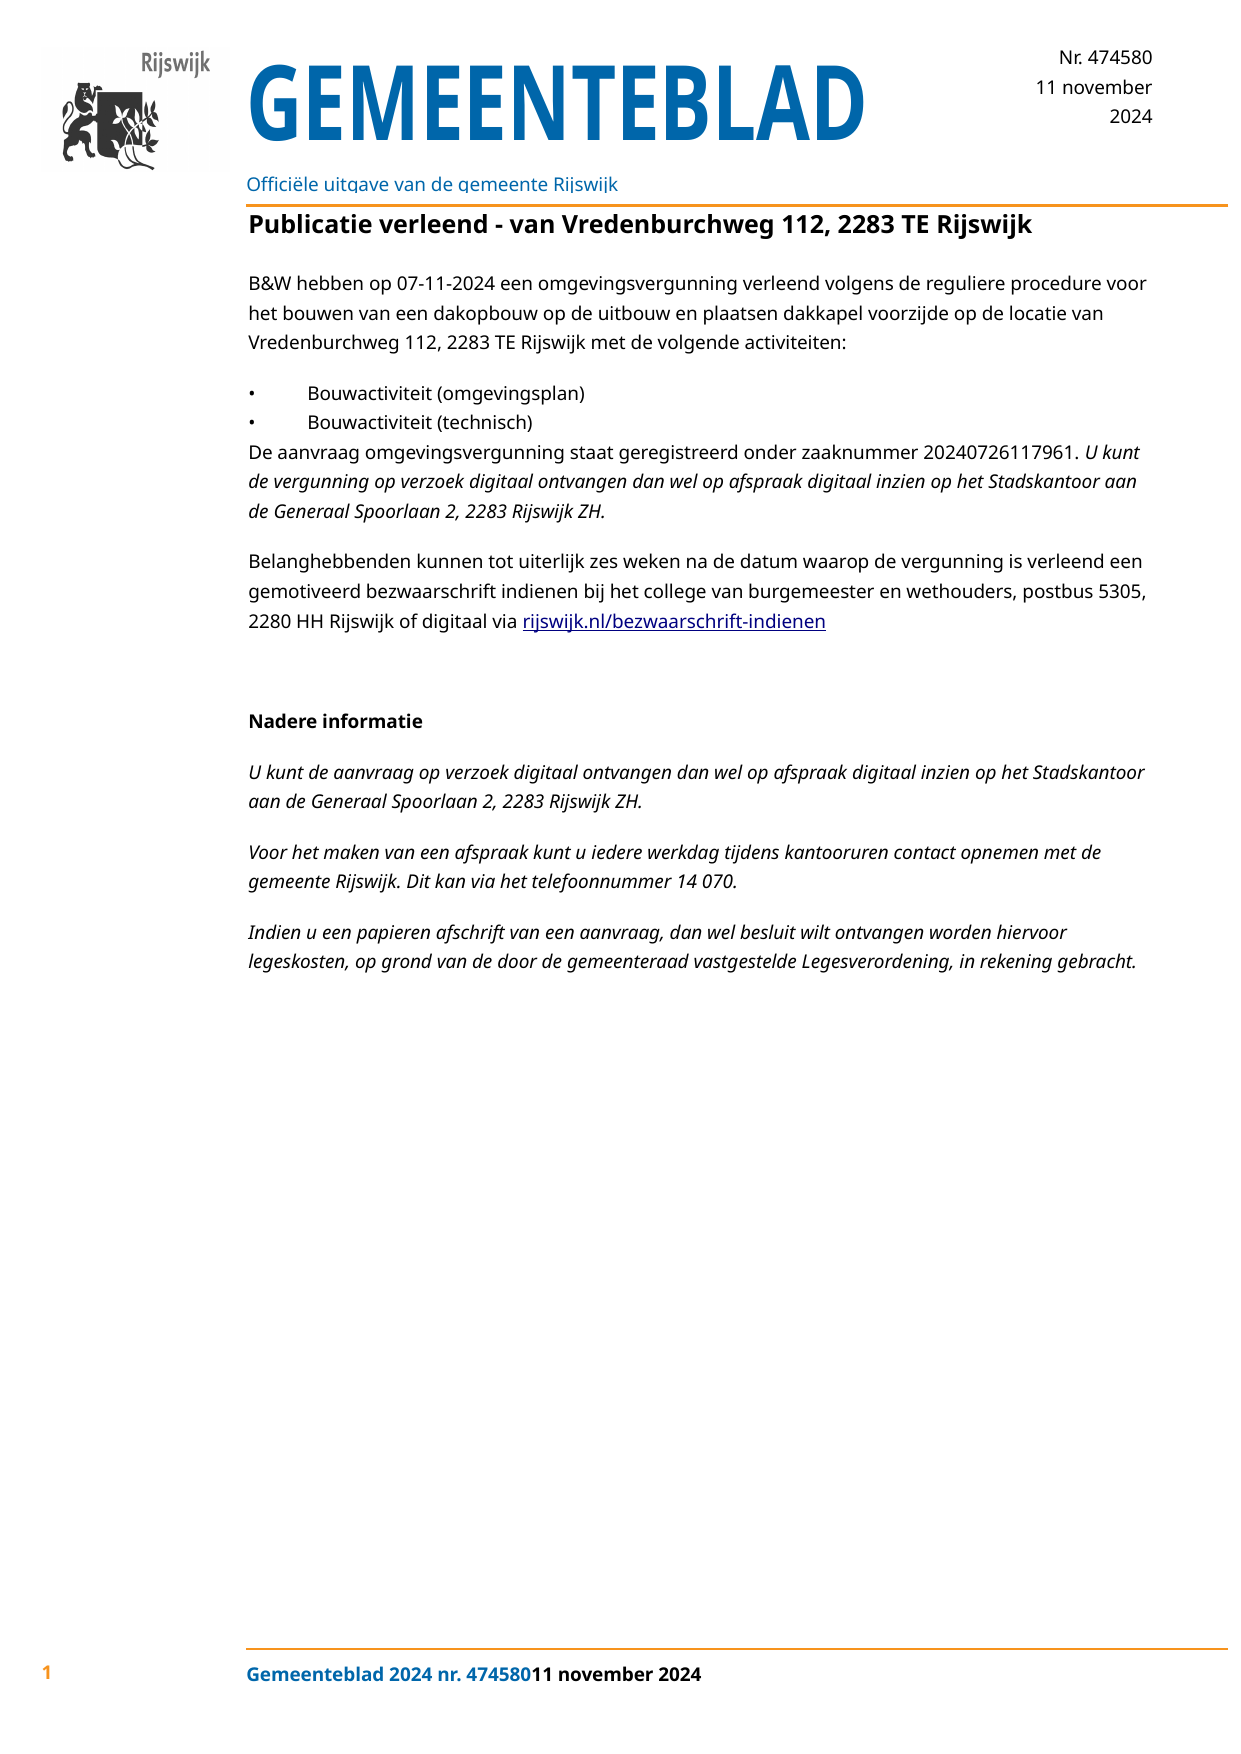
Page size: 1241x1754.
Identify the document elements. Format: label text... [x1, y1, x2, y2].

text B&W hebben op 07-11-2024 een omgevingsvergunning verleend volgens de reguliere procedure voor het bouwen van een dakopbouw op de uitbouw en plaatsen dakkapel voorzijde op de locatie van Vredenburchweg 112, 2283 TE Rijswijk met de volgende activiteiten: [248, 270, 1152, 355]
list Bouwactiviteit (technisch) [248, 409, 1152, 435]
text De aanvraag omgevingsvergunning staat geregistreerd onder zaaknummer 20240726117961. U kunt de vergunning op verzoek digitaal ontvangen dan wel op afspraak digitaal inzien op het Stadskantoor aan de Generaal Spoorlaan 2, 2283 Rijswijk ZH. [248, 439, 1152, 524]
text Nadere informatie [248, 709, 1152, 734]
text Belanghebbenden kunnen tot uiterlijk zes weken na de datum waarop de vergunning is verleend een gemotiveerd bezwaarschrift indienen bij het college van burgemeester en wethouders, postbus 5305, 2280 HH Rijswijk of digitaal via rijswijk.nl/bezwaarschrift-indienen [248, 549, 1152, 633]
text Publicatie verleend - van Vredenburchweg 112, 2283 TE Rijswijk [248, 207, 1152, 241]
picture [41, 47, 231, 172]
list Bouwactiviteit (omgevingsplan) [248, 380, 1152, 406]
text U kunt de aanvraag op verzoek digitaal ontvangen dan wel op afspraak digitaal inzien op het Stadskantoor aan de Generaal Spoorlaan 2, 2283 Rijswijk ZH. [248, 759, 1152, 814]
text Indien u een papieren afschrift van een aanvraag, dan wel besluit wilt ontvangen worden hiervoor legeskosten, op grond van de door de gemeenteraad vastgestelde Legesverordening, in rekening gebracht. [248, 919, 1152, 974]
text Voor het maken van een afspraak kunt u iedere werkdag tijdens kantooruren contact opnemen met de gemeente Rijswijk. Dit kan via het telefoonnummer 14 070. [248, 839, 1152, 894]
